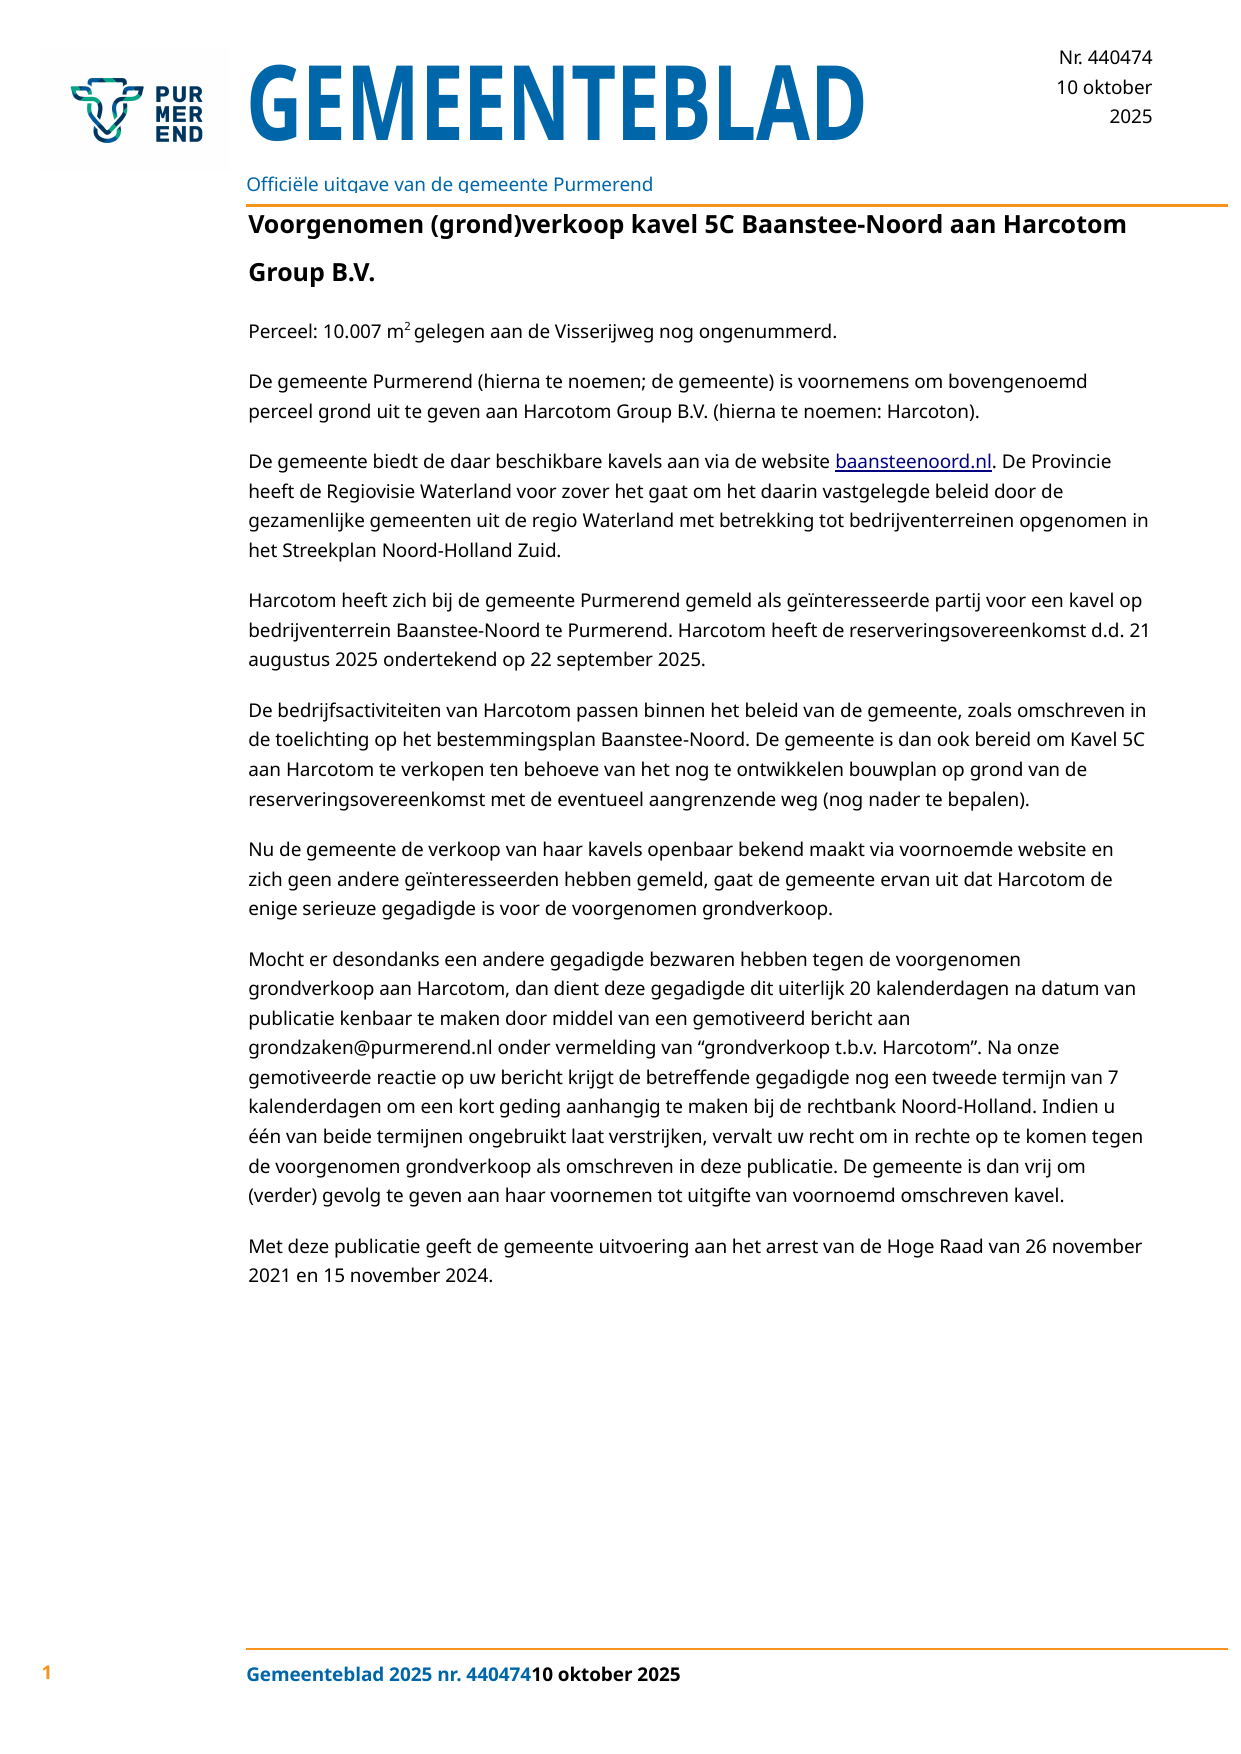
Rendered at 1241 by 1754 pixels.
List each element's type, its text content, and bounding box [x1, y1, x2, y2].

text Perceel: 10.007 m2 gelegen aan de Visserijweg nog ongenummerd. [248, 318, 1152, 344]
text Met deze publicatie geeft de gemeente uitvoering aan het arrest van de Hoge Raad van 26 november 2021 en 15 november 2024. [248, 1233, 1152, 1288]
text De gemeente Purmerend (hierna te noemen; de gemeente) is voornemens om bovengenoemd perceel grond uit te geven aan Harcotom Group B.V. (hierna te noemen: Harcoton). [248, 368, 1152, 424]
text Nu de gemeente de verkoop van haar kavels openbaar bekend maakt via voornoemde website en zich geen andere geïnteresseerden hebben gemeld, gaat de gemeente ervan uit dat Harcotom de enige serieuze gegadigde is voor de voorgenomen grondverkoop. [248, 836, 1152, 921]
text De bedrijfsactiviteiten van Harcotom passen binnen het beleid van de gemeente, zoals omschreven in de toelichting op het bestemmingsplan Baanstee-Noord. De gemeente is dan ook bereid om Kavel 5C aan Harcotom te verkopen ten behoeve van het nog te ontwikkelen bouwplan op grond van de reserveringsovereenkomst met de eventueel aangrenzende weg (nog nader te bepalen). [248, 697, 1152, 812]
text Voorgenomen (grond)verkoop kavel 5C Baanstee-Noord aan Harcotom Group B.V. [248, 207, 1152, 288]
text De gemeente biedt de daar beschikbare kavels aan via de website baansteenoord.nl. De Provincie heeft de Regiovisie Waterland voor zover het gaat om het daarin vastgelegde beleid door de gezamenlijke gemeenten uit de regio Waterland met betrekking tot bedrijventerreinen opgenomen in het Streekplan Noord-Holland Zuid. [248, 448, 1152, 563]
text Harcotom heeft zich bij de gemeente Purmerend gemeld als geïnteresseerde partij voor een kavel op bedrijventerrein Baanstee-Noord te Purmerend. Harcotom heeft de reserveringsovereenkomst d.d. 21 augustus 2025 ondertekend op 22 september 2025. [248, 587, 1152, 672]
text Mocht er desondanks een andere gegadigde bezwaren hebben tegen de voorgenomen grondverkoop aan Harcotom, dan dient deze gegadigde dit uiterlijk 20 kalenderdagen na datum van publicatie kenbaar te maken door middel van een gemotiveerd bericht aan grondzaken@purmerend.nl onder vermelding van “grondverkoop t.b.v. Harcotom”. Na onze gemotiveerde reactie op uw bericht krijgt de betreffende gegadigde nog een tweede termijn van 7 kalenderdagen om een kort geding aanhangig te maken bij de rechtbank Noord-Holland. Indien u één van beide termijnen ongebruikt laat verstrijken, vervalt uw recht om in rechte op te komen tegen de voorgenomen grondverkoop als omschreven in deze publicatie. De gemeente is dan vrij om (verder) gevolg te geven aan haar voornemen tot uitgifte van voornoemd omschreven kavel. [248, 946, 1152, 1208]
picture [41, 47, 231, 172]
